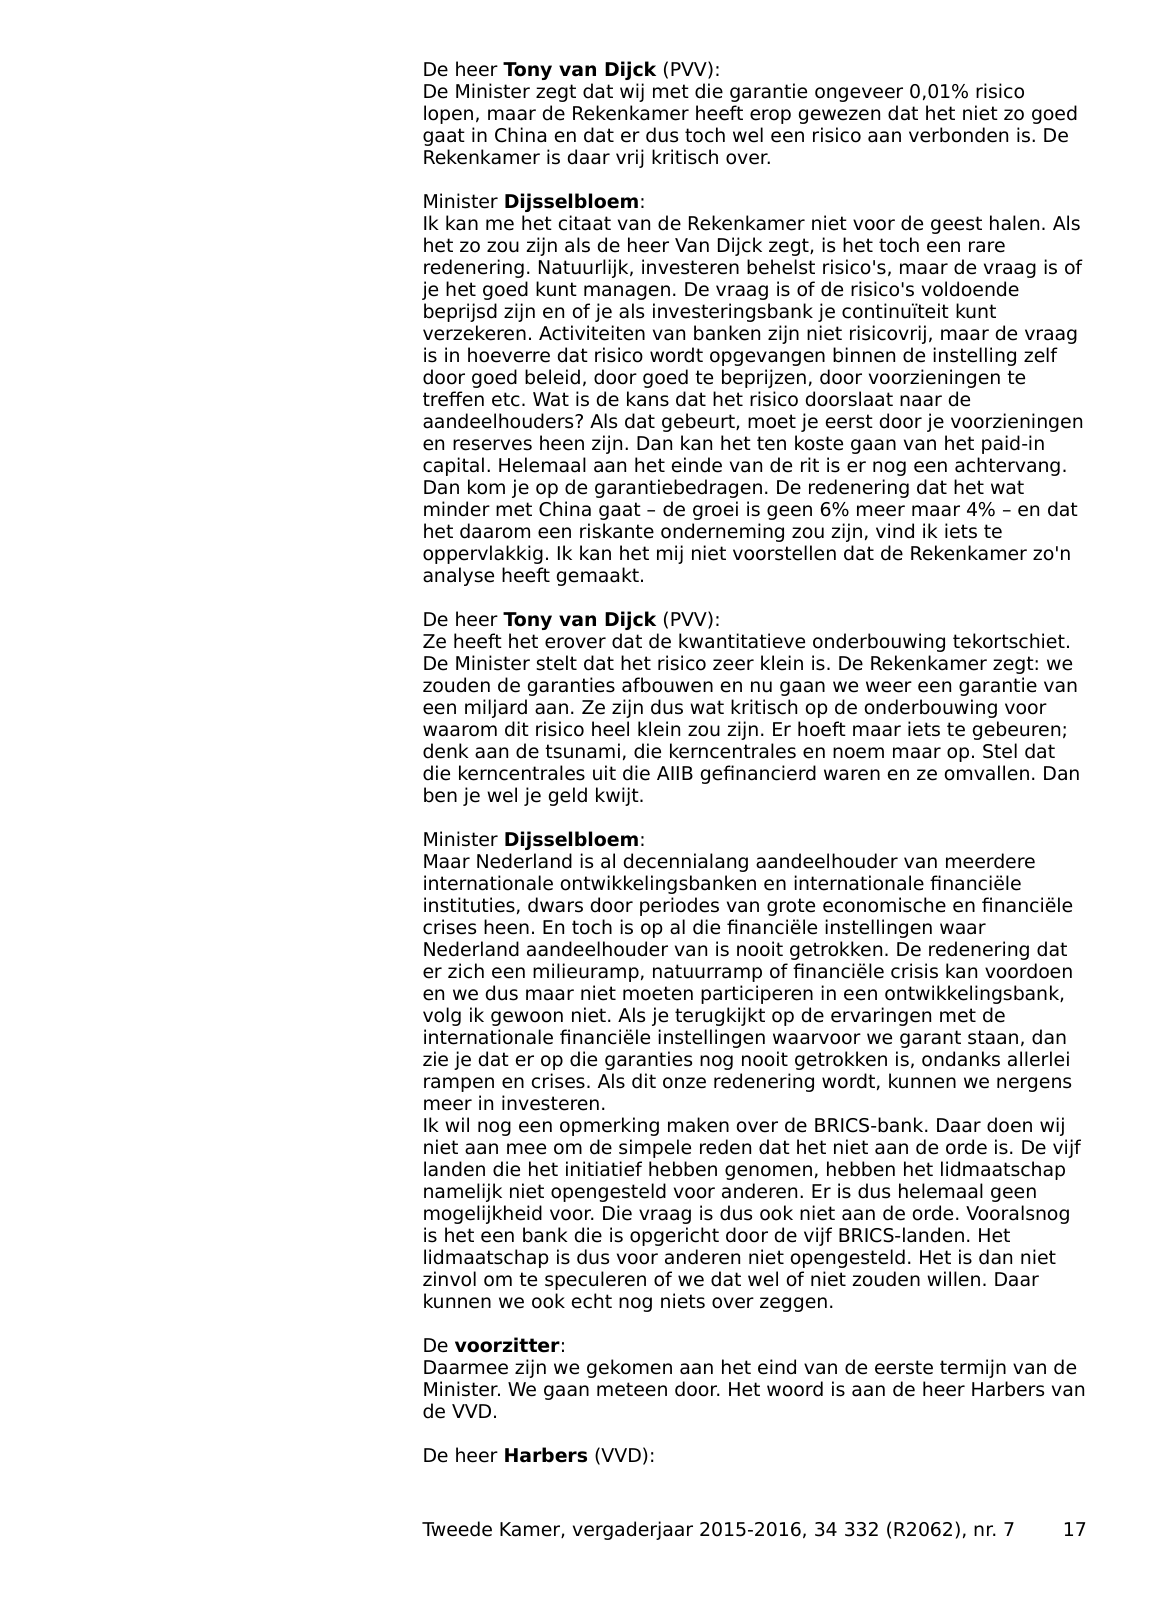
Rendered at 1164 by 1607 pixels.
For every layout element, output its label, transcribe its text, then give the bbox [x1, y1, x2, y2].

text De voorzitter: [422, 1335, 1087, 1357]
text Minister Dijsselbloem: [422, 829, 1087, 851]
text Ik wil nog een opmerking maken over de BRICS-bank. Daar doen wij niet aan mee om de simpele reden dat het niet aan de orde is. De vijf landen die het initiatief hebben genomen, hebben het lidmaatschap namelijk niet opengesteld voor anderen. Er is dus helemaal geen mogelijkheid voor. Die vraag is dus ook niet aan de orde. Vooralsnog is het een bank die is opgericht door de vijf BRICS-landen. Het lidmaatschap is dus voor anderen niet opengesteld. Het is dan niet zinvol om te speculeren of we dat wel of niet zouden willen. Daar kunnen we ook echt nog niets over zeggen. [422, 1115, 1087, 1312]
text Daarmee zijn we gekomen aan het eind van de eerste termijn van de Minister. We gaan meteen door. Het woord is aan de heer Harbers van de VVD. [422, 1357, 1087, 1423]
text De heer Tony van Dijck (PVV): [422, 59, 1087, 81]
text De heer Tony van Dijck (PVV): [422, 609, 1087, 631]
text Ik kan me het citaat van de Rekenkamer niet voor de geest halen. Als het zo zou zijn als de heer Van Dijck zegt, is het toch een rare redenering. Natuurlijk, investeren behelst risico's, maar de vraag is of je het goed kunt managen. De vraag is of de risico's voldoende beprijsd zijn en of je als investeringsbank je continuïteit kunt verzekeren. Activiteiten van banken zijn niet risicovrij, maar de vraag is in hoeverre dat risico wordt opgevangen binnen de instelling zelf door goed beleid, door goed te beprijzen, door voorzieningen te treffen etc. Wat is de kans dat het risico doorslaat naar de aandeelhouders? Als dat gebeurt, moet je eerst door je voorzieningen en reserves heen zijn. Dan kan het ten koste gaan van het paid-in capital. Helemaal aan het einde van de rit is er nog een achtervang. Dan kom je op de garantiebedragen. De redenering dat het wat minder met China gaat – de groei is geen 6% meer maar 4% – en dat het daarom een riskante onderneming zou zijn, vind ik iets te oppervlakkig. Ik kan het mij niet voorstellen dat de Rekenkamer zo'n analyse heeft gemaakt. [422, 213, 1087, 587]
text De Minister zegt dat wij met die garantie ongeveer 0,01% risico lopen, maar de Rekenkamer heeft erop gewezen dat het niet zo goed gaat in China en dat er dus toch wel een risico aan verbonden is. De Rekenkamer is daar vrij kritisch over. [422, 81, 1087, 169]
text De heer Harbers (VVD): [422, 1445, 1087, 1467]
text Ze heeft het erover dat de kwantitatieve onderbouwing tekortschiet. De Minister stelt dat het risico zeer klein is. De Rekenkamer zegt: we zouden de garanties afbouwen en nu gaan we weer een garantie van een miljard aan. Ze zijn dus wat kritisch op de onderbouwing voor waarom dit risico heel klein zou zijn. Er hoeft maar iets te gebeuren; denk aan de tsunami, die kerncentrales en noem maar op. Stel dat die kerncentrales uit die AIIB gefinancierd waren en ze omvallen. Dan ben je wel je geld kwijt. [422, 631, 1087, 807]
text Maar Nederland is al decennialang aandeelhouder van meerdere internationale ontwikkelingsbanken en internationale financiële instituties, dwars door periodes van grote economische en financiële crises heen. En toch is op al die financiële instellingen waar Nederland aandeelhouder van is nooit getrokken. De redenering dat er zich een milieuramp, natuurramp of financiële crisis kan voordoen en we dus maar niet moeten participeren in een ontwikkelingsbank, volg ik gewoon niet. Als je terugkijkt op de ervaringen met de internationale financiële instellingen waarvoor we garant staan, dan zie je dat er op die garanties nog nooit getrokken is, ondanks allerlei rampen en crises. Als dit onze redenering wordt, kunnen we nergens meer in investeren. [422, 851, 1087, 1115]
text Minister Dijsselbloem: [422, 191, 1087, 213]
